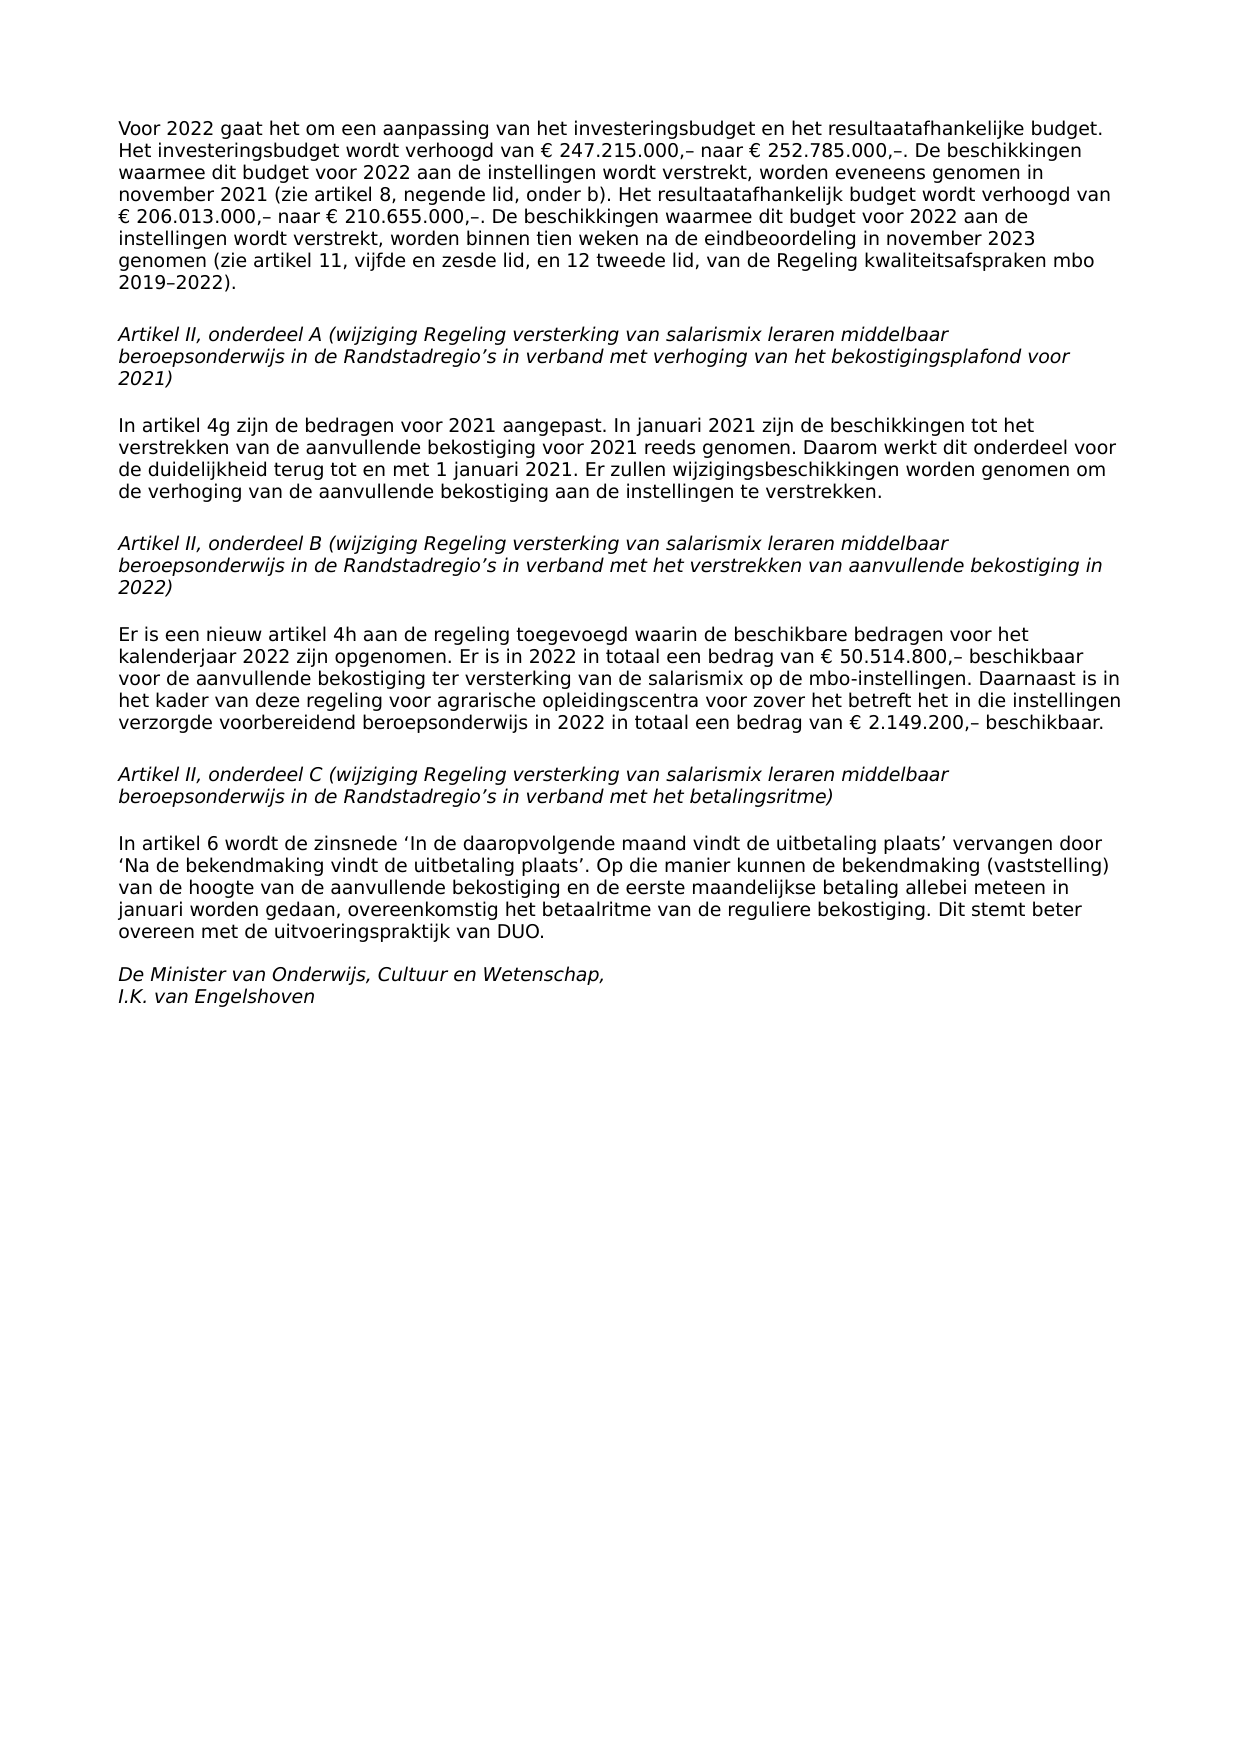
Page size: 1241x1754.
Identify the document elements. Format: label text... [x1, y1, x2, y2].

text Er is een nieuw artikel 4h aan de regeling toegevoegd waarin de beschikbare bedragen voor het kalenderjaar 2022 zijn opgenomen. Er is in 2022 in totaal een bedrag van € 50.514.800,– beschikbaar voor de aanvullende bekostiging ter versterking van de salarismix op de mbo-instellingen. Daarnaast is in het kader van deze regeling voor agrarische opleidingscentra voor zover het betreft het in die instellingen verzorgde voorbereidend beroepsonderwijs in 2022 in totaal een bedrag van € 2.149.200,– beschikbaar. [118, 624, 1122, 734]
subtitle Artikel II, onderdeel B (wijziging Regeling versterking van salarismix leraren middelbaar beroepsonderwijs in de Randstadregio’s in verband met het verstrekken van aanvullende bekostiging in 2022) [118, 533, 1122, 599]
subtitle Artikel II, onderdeel A (wijziging Regeling versterking van salarismix leraren middelbaar beroepsonderwijs in de Randstadregio’s in verband met verhoging van het bekostigingsplafond voor 2021) [118, 324, 1122, 390]
text In artikel 4g zijn de bedragen voor 2021 aangepast. In januari 2021 zijn de beschikkingen tot het verstrekken van de aanvullende bekostiging voor 2021 reeds genomen. Daarom werkt dit onderdeel voor de duidelijkheid terug tot en met 1 januari 2021. Er zullen wijzigingsbeschikkingen worden genomen om de verhoging van de aanvullende bekostiging aan de instellingen te verstrekken. [118, 415, 1122, 503]
text De Minister van Onderwijs, Cultuur en Wetenschap, I.K. van Engelshoven [118, 964, 1122, 1008]
subtitle Artikel II, onderdeel C (wijziging Regeling versterking van salarismix leraren middelbaar beroepsonderwijs in de Randstadregio’s in verband met het betalingsritme) [118, 764, 1122, 808]
text In artikel 6 wordt de zinsnede ‘In de daaropvolgende maand vindt de uitbetaling plaats’ vervangen door ‘Na de bekendmaking vindt de uitbetaling plaats’. Op die manier kunnen de bekendmaking (vaststelling) van de hoogte van de aanvullende bekostiging en de eerste maandelijkse betaling allebei meteen in januari worden gedaan, overeenkomstig het betaalritme van de reguliere bekostiging. Dit stemt beter overeen met de uitvoeringspraktijk van DUO. [118, 833, 1122, 942]
text Voor 2022 gaat het om een aanpassing van het investeringsbudget en het resultaatafhankelijke budget. Het investeringsbudget wordt verhoogd van € 247.215.000,– naar € 252.785.000,–. De beschikkingen waarmee dit budget voor 2022 aan de instellingen wordt verstrekt, worden eveneens genomen in november 2021 (zie artikel 8, negende lid, onder b). Het resultaatafhankelijk budget wordt verhoogd van € 206.013.000,– naar € 210.655.000,–. De beschikkingen waarmee dit budget voor 2022 aan de instellingen wordt verstrekt, worden binnen tien weken na de eindbeoordeling in november 2023 genomen (zie artikel 11, vijfde en zesde lid, en 12 tweede lid, van de Regeling kwaliteitsafspraken mbo 2019–2022). [118, 118, 1122, 294]
